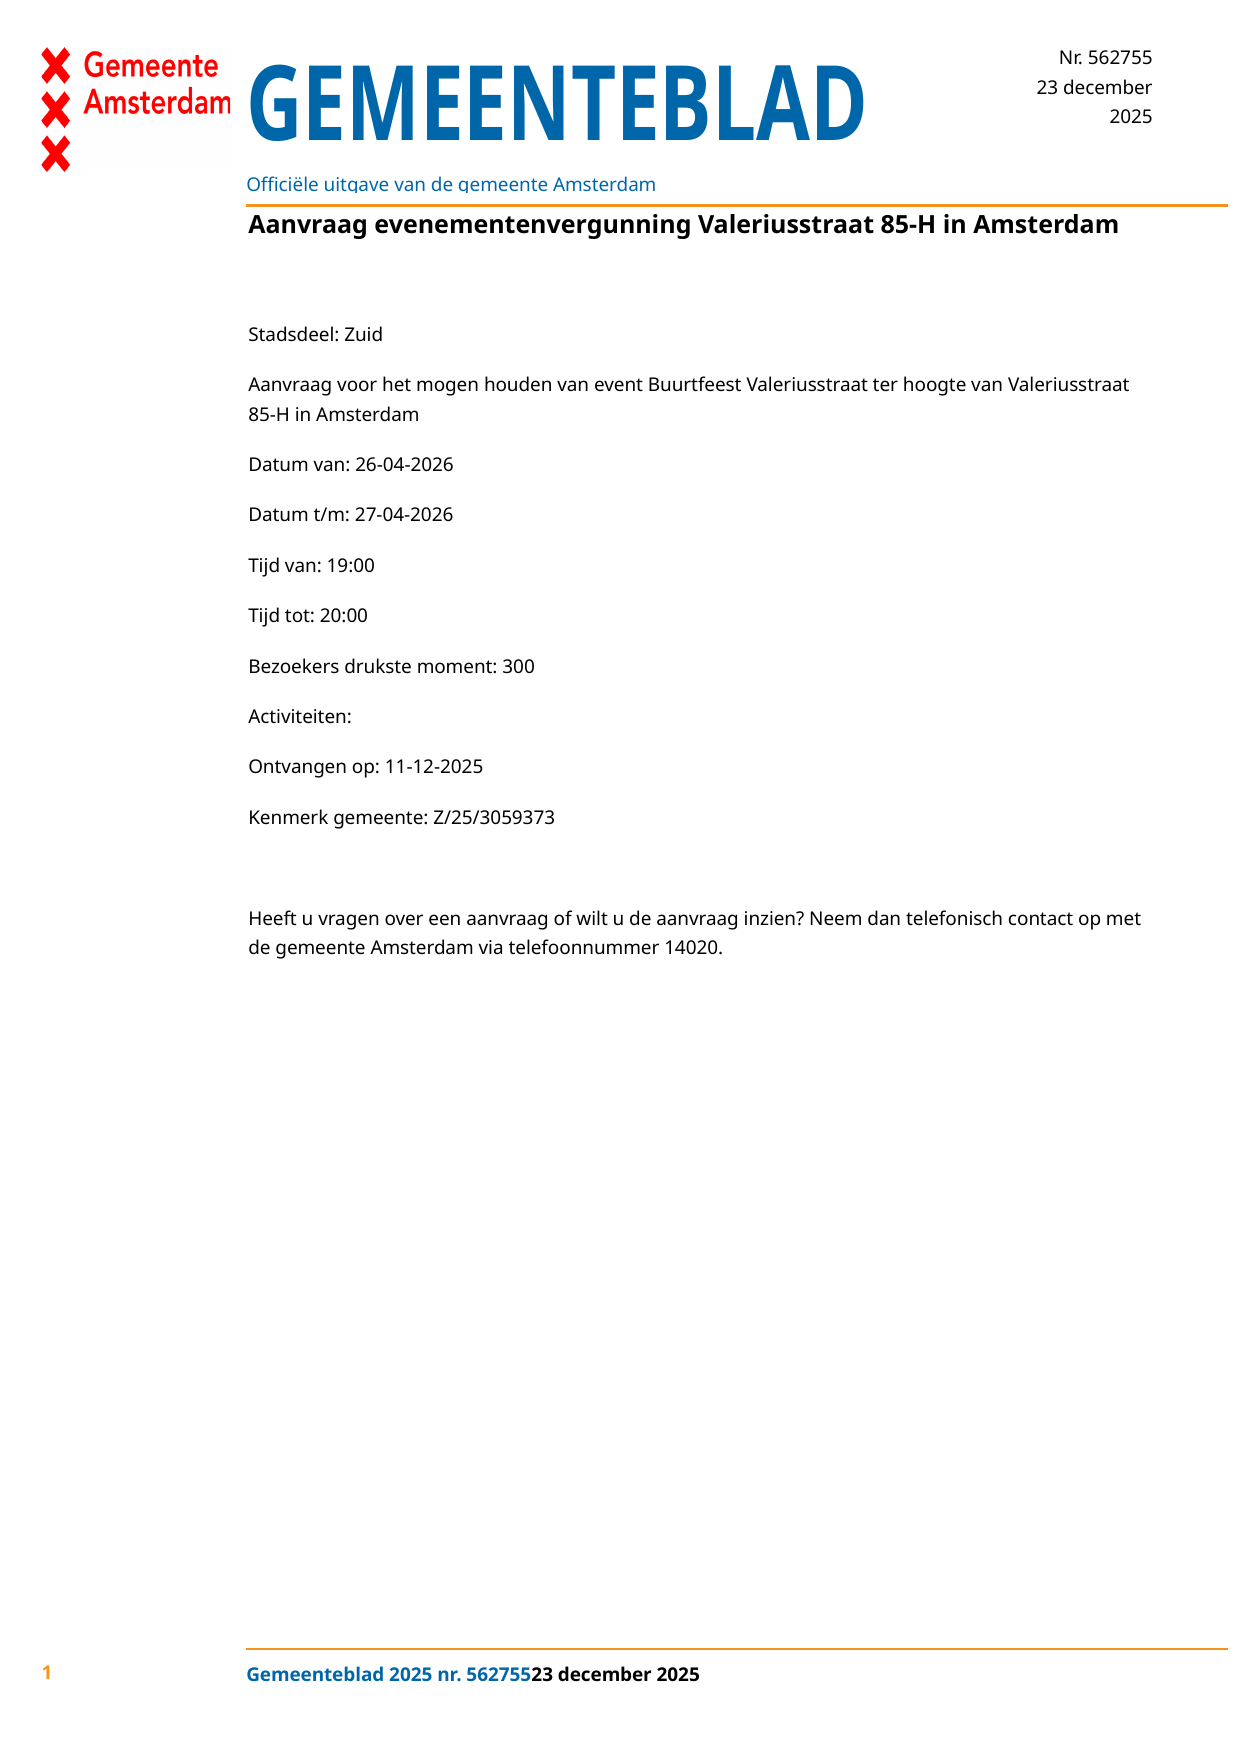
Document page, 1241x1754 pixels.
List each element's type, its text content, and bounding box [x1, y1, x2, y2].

text Heeft u vragen over een aanvraag of wilt u de aanvraag inzien? Neem dan telefonisch contact op met de gemeente Amsterdam via telefoonnummer 14020. [248, 905, 1152, 960]
text Datum van: 26-04-2026 [248, 451, 1152, 477]
text Tijd van: 19:00 [248, 552, 1152, 578]
text Kenmerk gemeente: Z/25/3059373 [248, 804, 1152, 830]
text Bezoekers drukste moment: 300 [248, 653, 1152, 678]
text Activiteiten: [248, 703, 1152, 729]
text Tijd tot: 20:00 [248, 602, 1152, 628]
picture [41, 47, 231, 172]
text Aanvraag voor het mogen houden van event Buurtfeest Valeriusstraat ter hoogte van Valeriusstraat 85-H in Amsterdam [248, 371, 1152, 426]
text Aanvraag evenementenvergunning Valeriusstraat 85-H in Amsterdam [248, 207, 1152, 241]
text Datum t/m: 27-04-2026 [248, 502, 1152, 527]
text Stadsdeel: Zuid [248, 321, 1152, 346]
text Ontvangen op: 11-12-2025 [248, 754, 1152, 779]
